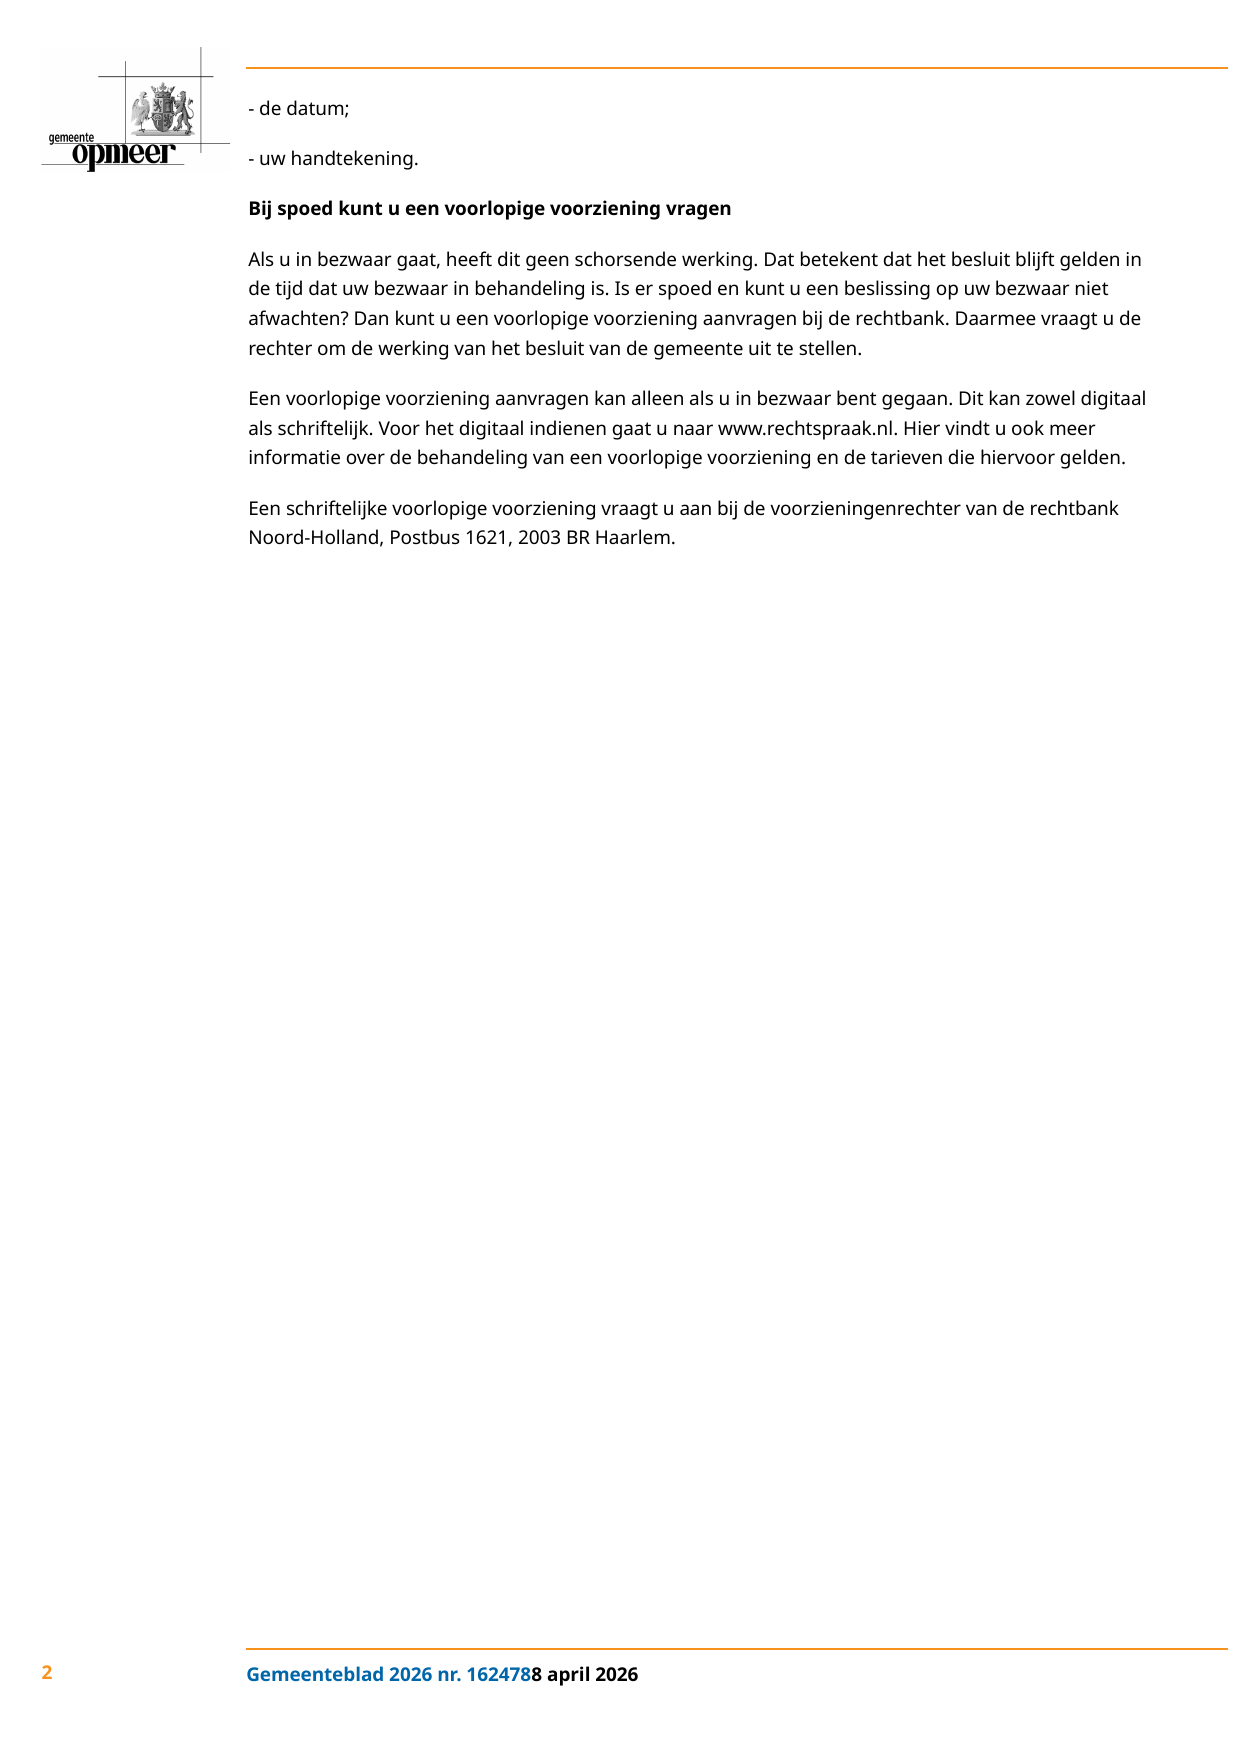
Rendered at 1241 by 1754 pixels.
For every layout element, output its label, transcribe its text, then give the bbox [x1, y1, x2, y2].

text Bij spoed kunt u een voorlopige voorziening vragen [248, 196, 1152, 221]
text Als u in bezwaar gaat, heeft dit geen schorsende werking. Dat betekent dat het besluit blijft gelden in de tijd dat uw bezwaar in behandeling is. Is er spoed en kunt u een beslissing op uw bezwaar niet afwachten? Dan kunt u een voorlopige voorziening aanvragen bij de rechtbank. Daarmee vraagt u de rechter om de werking van het besluit van de gemeente uit te stellen. [248, 246, 1152, 361]
text Een voorlopige voorziening aanvragen kan alleen als u in bezwaar bent gegaan. Dit kan zowel digitaal als schriftelijk. Voor het digitaal indienen gaat u naar www.rechtspraak.nl. Hier vindt u ook meer informatie over de behandeling van een voorlopige voorziening en de tarieven die hiervoor gelden. [248, 385, 1152, 470]
text - de datum; [248, 95, 1152, 121]
picture [41, 47, 231, 172]
text - uw handtekening. [248, 145, 1152, 171]
text Een schriftelijke voorlopige voorziening vraagt u aan bij de voorzieningenrechter van de rechtbank Noord-Holland, Postbus 1621, 2003 BR Haarlem. [248, 495, 1152, 550]
